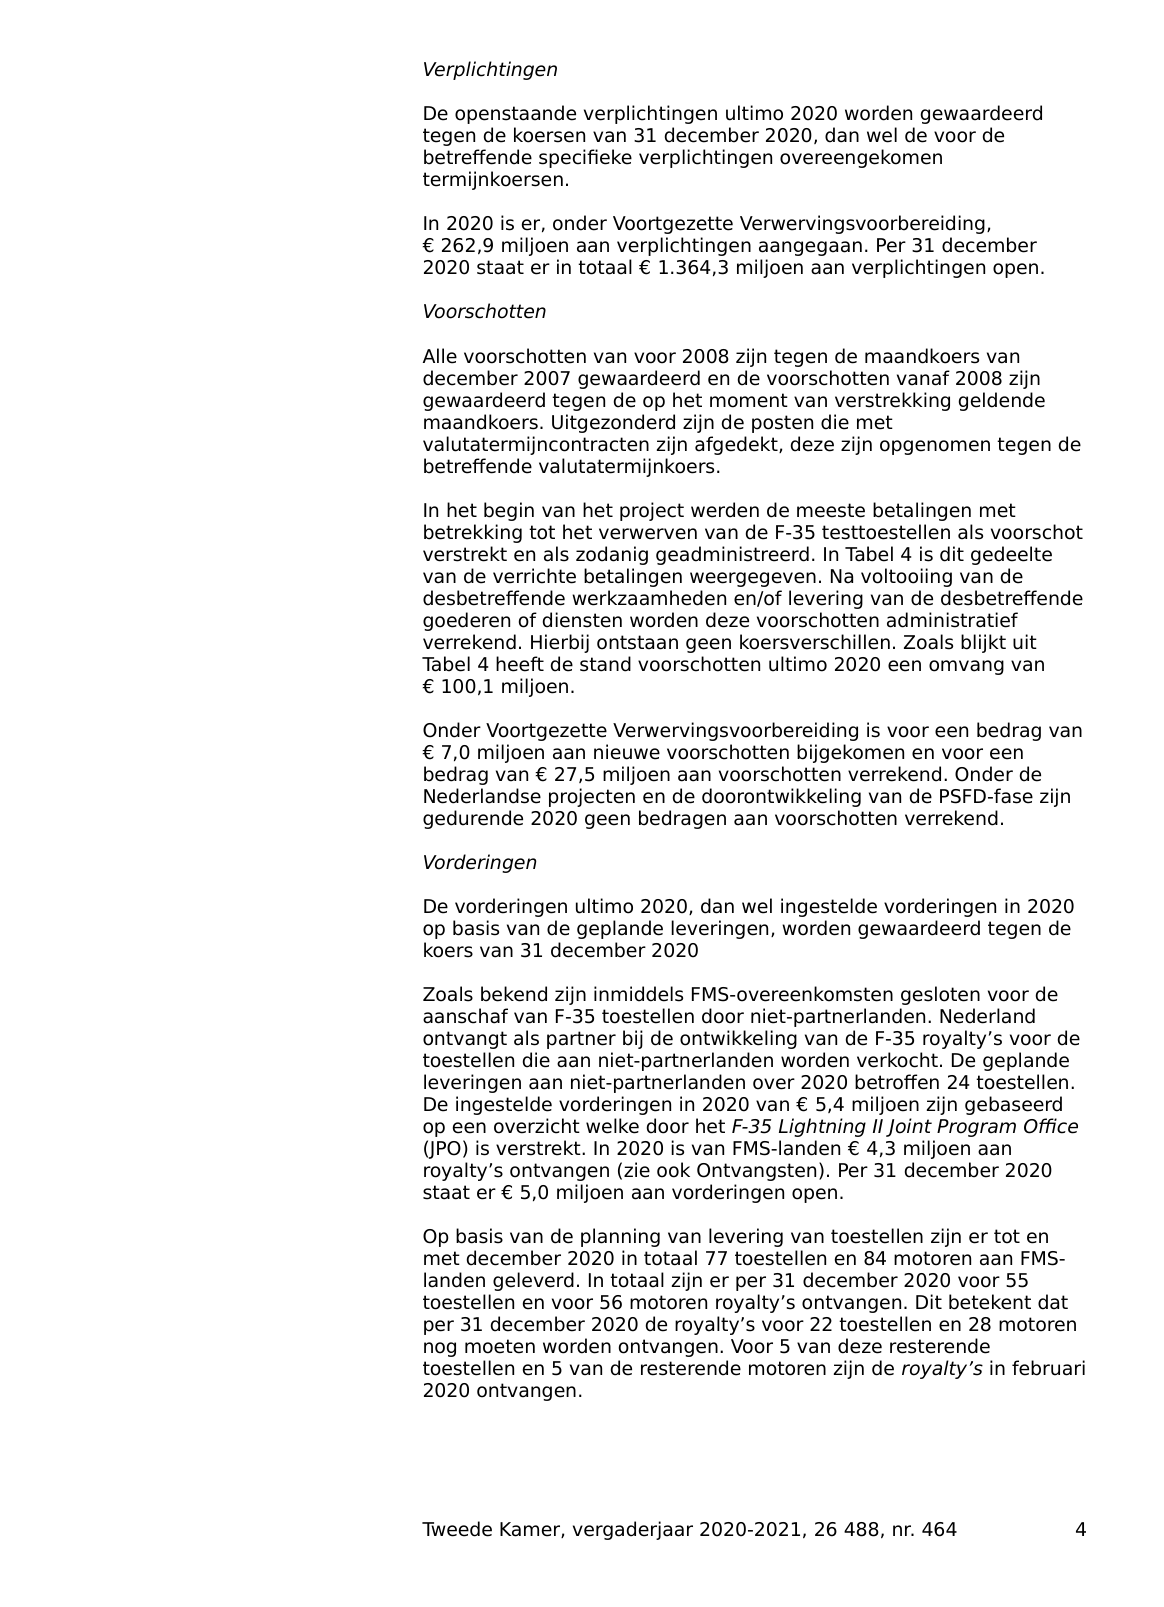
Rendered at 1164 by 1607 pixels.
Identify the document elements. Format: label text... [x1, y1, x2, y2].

subtitle Verplichtingen [422, 59, 1087, 81]
text De vorderingen ultimo 2020, dan wel ingestelde vorderingen in 2020 op basis van de geplande leveringen, worden gewaardeerd tegen de koers van 31 december 2020 [422, 896, 1087, 962]
text In het begin van het project werden de meeste betalingen met betrekking tot het verwerven van de F-35 testtoestellen als voorschot verstrekt en als zodanig geadministreerd. In Tabel 4 is dit gedeelte van de verrichte betalingen weergegeven. Na voltooiing van de desbetreffende werkzaamheden en/of levering van de desbetreffende goederen of diensten worden deze voorschotten administratief verrekend. Hierbij ontstaan geen koersverschillen. Zoals blijkt uit Tabel 4 heeft de stand voorschotten ultimo 2020 een omvang van € 100,1 miljoen. [422, 500, 1087, 697]
subtitle Vorderingen [422, 852, 1087, 874]
text In 2020 is er, onder Voortgezette Verwervingsvoorbereiding, € 262,9 miljoen aan verplichtingen aangegaan. Per 31 december 2020 staat er in totaal € 1.364,3 miljoen aan verplichtingen open. [422, 213, 1087, 279]
text Op basis van de planning van levering van toestellen zijn er tot en met december 2020 in totaal 77 toestellen en 84 motoren aan FMS-landen geleverd. In totaal zijn er per 31 december 2020 voor 55 toestellen en voor 56 motoren royalty’s ontvangen. Dit betekent dat per 31 december 2020 de royalty’s voor 22 toestellen en 28 motoren nog moeten worden ontvangen. Voor 5 van deze resterende toestellen en 5 van de resterende motoren zijn de royalty’s in februari 2020 ontvangen. [422, 1226, 1087, 1402]
text De openstaande verplichtingen ultimo 2020 worden gewaardeerd tegen de koersen van 31 december 2020, dan wel de voor de betreffende specifieke verplichtingen overeengekomen termijnkoersen. [422, 103, 1087, 191]
text Zoals bekend zijn inmiddels FMS-overeenkomsten gesloten voor de aanschaf van F-35 toestellen door niet-partnerlanden. Nederland ontvangt als partner bij de ontwikkeling van de F-35 royalty’s voor de toestellen die aan niet-partnerlanden worden verkocht. De geplande leveringen aan niet-partnerlanden over 2020 betroffen 24 toestellen. De ingestelde vorderingen in 2020 van € 5,4 miljoen zijn gebaseerd op een overzicht welke door het F-35 Lightning II Joint Program Office (JPO) is verstrekt. In 2020 is van FMS-landen € 4,3 miljoen aan royalty’s ontvangen (zie ook Ontvangsten). Per 31 december 2020 staat er € 5,0 miljoen aan vorderingen open. [422, 984, 1087, 1204]
text Onder Voortgezette Verwervingsvoorbereiding is voor een bedrag van € 7,0 miljoen aan nieuwe voorschotten bijgekomen en voor een bedrag van € 27,5 miljoen aan voorschotten verrekend. Onder de Nederlandse projecten en de doorontwikkeling van de PSFD-fase zijn gedurende 2020 geen bedragen aan voorschotten verrekend. [422, 720, 1087, 829]
text Alle voorschotten van voor 2008 zijn tegen de maandkoers van december 2007 gewaardeerd en de voorschotten vanaf 2008 zijn gewaardeerd tegen de op het moment van verstrekking geldende maandkoers. Uitgezonderd zijn de posten die met valutatermijncontracten zijn afgedekt, deze zijn opgenomen tegen de betreffende valutatermijnkoers. [422, 346, 1087, 477]
subtitle Voorschotten [422, 301, 1087, 323]
